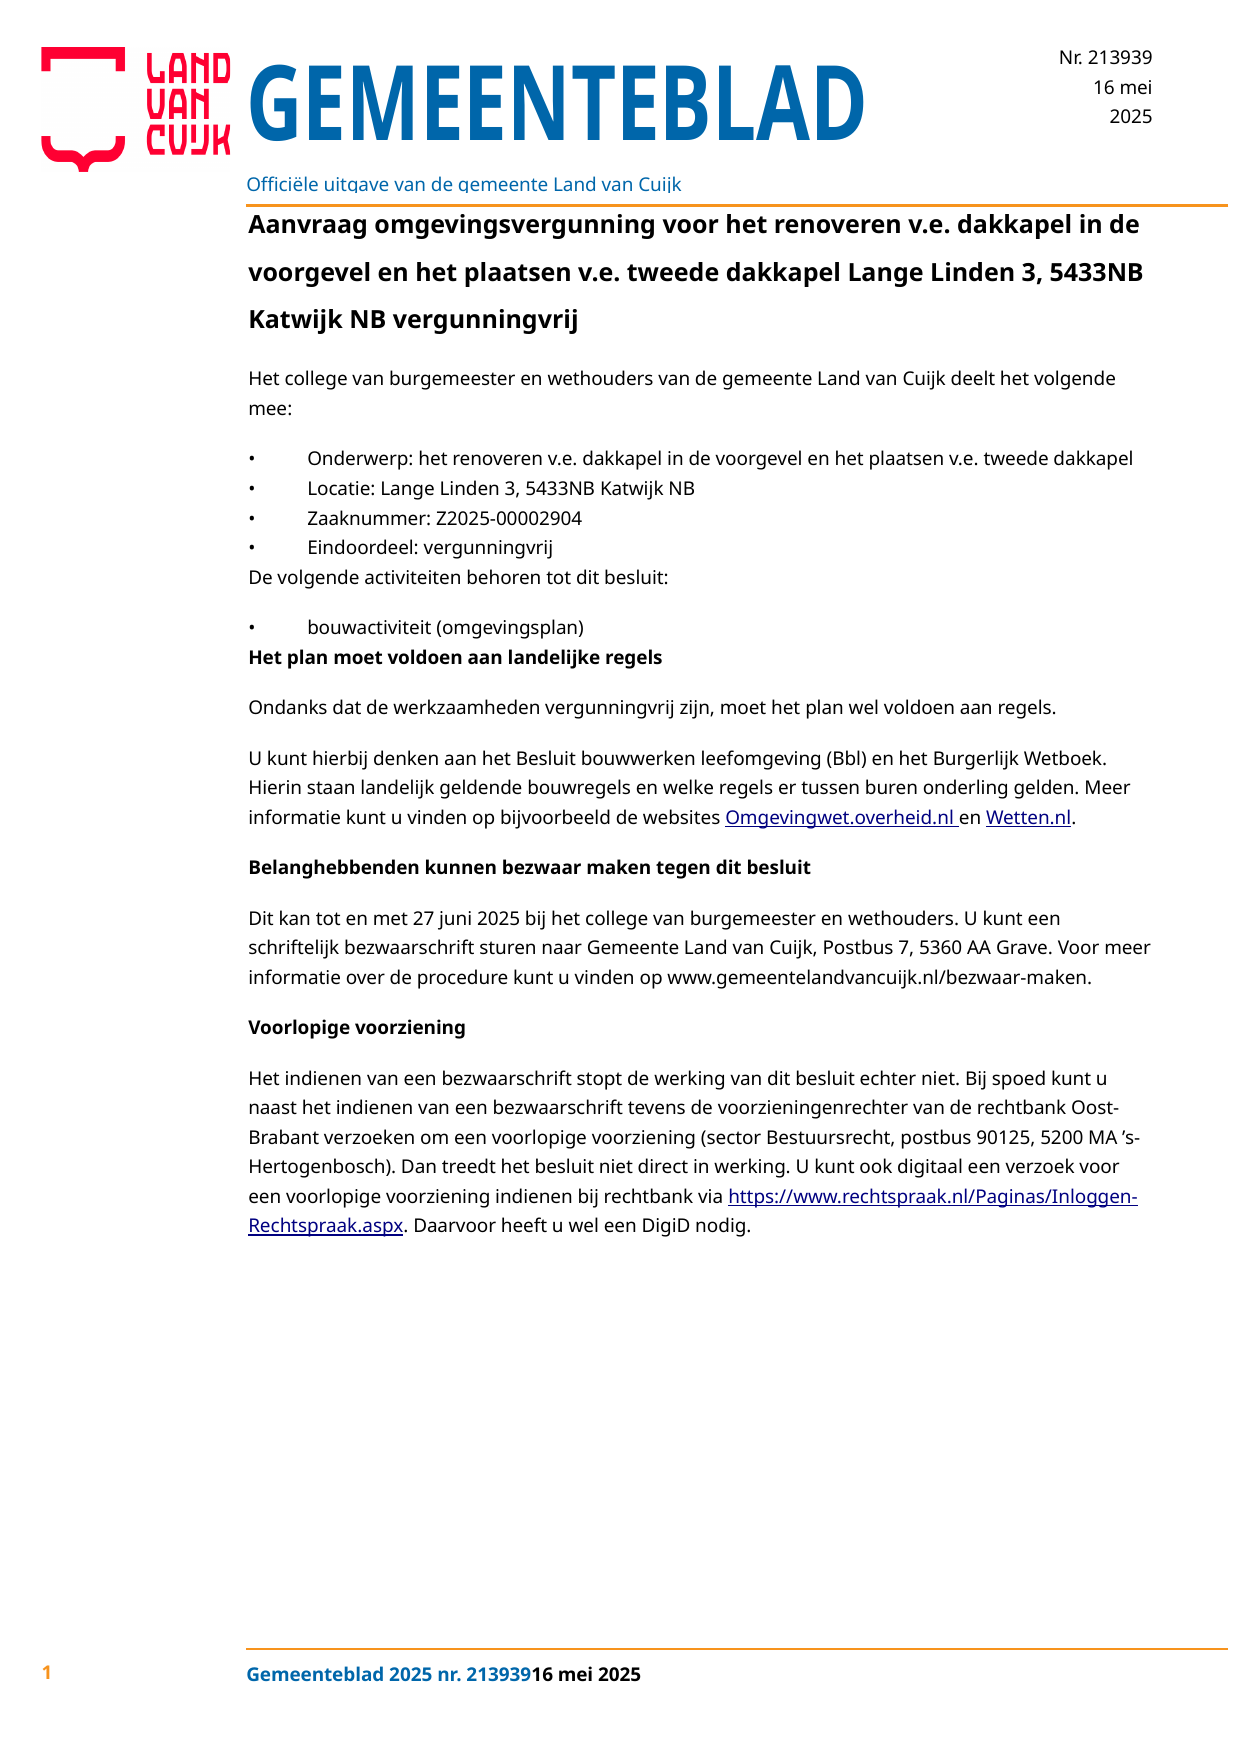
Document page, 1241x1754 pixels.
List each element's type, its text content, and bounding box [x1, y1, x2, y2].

picture [41, 47, 231, 172]
text De volgende activiteiten behoren tot dit besluit: [248, 564, 1152, 589]
list Locatie: Lange Linden 3, 5433NB Katwijk NB [248, 475, 1152, 501]
text Belanghebbenden kunnen bezwaar maken tegen dit besluit [248, 854, 1152, 880]
list Zaaknummer: Z2025-00002904 [248, 505, 1152, 530]
list Eindoordeel: vergunningvrij [248, 534, 1152, 560]
text Het college van burgemeester en wethouders van de gemeente Land van Cuijk deelt het volgende mee: [248, 366, 1152, 421]
text Aanvraag omgevingsvergunning voor het renoveren v.e. dakkapel in de voorgevel en het plaatsen v.e. tweede dakkapel Lange Linden 3, 5433NB Katwijk NB vergunningvrij [248, 207, 1152, 336]
text Het indienen van een bezwaarschrift stopt de werking van dit besluit echter niet. Bij spoed kunt u naast het indienen van een bezwaarschrift tevens de voorzieningenrechter van de rechtbank Oost-Brabant verzoeken om een voorlopige voorziening (sector Bestuursrecht, postbus 90125, 5200 MA ’s-Hertogenbosch). Dan treedt het besluit niet direct in werking. U kunt ook digitaal een verzoek voor een voorlopige voorziening indienen bij rechtbank via https://www.rechtspraak.nl/Paginas/Inloggen-Rechtspraak.aspx. Daarvoor heeft u wel een DigiD nodig. [248, 1065, 1152, 1238]
text Dit kan tot en met 27 juni 2025 bij het college van burgemeester en wethouders. U kunt een schriftelijk bezwaarschrift sturen naar Gemeente Land van Cuijk, Postbus 7, 5360 AA Grave. Voor meer informatie over de procedure kunt u vinden op www.gemeentelandvancuijk.nl/bezwaar-maken. [248, 905, 1152, 989]
text Het plan moet voldoen aan landelijke regels [248, 644, 1152, 669]
text Ondanks dat de werkzaamheden vergunningvrij zijn, moet het plan wel voldoen aan regels. [248, 694, 1152, 720]
list bouwactiviteit (omgevingsplan) [248, 614, 1152, 640]
text U kunt hierbij denken aan het Besluit bouwwerken leefomgeving (Bbl) en het Burgerlijk Wetboek. Hierin staan landelijk geldende bouwregels en welke regels er tussen buren onderling gelden. Meer informatie kunt u vinden op bijvoorbeeld de websites Omgevingwet.overheid.nl en Wetten.nl. [248, 745, 1152, 829]
list Onderwerp: het renoveren v.e. dakkapel in de voorgevel en het plaatsen v.e. tweede dakkapel [248, 446, 1152, 471]
text Voorlopige voorziening [248, 1014, 1152, 1040]
